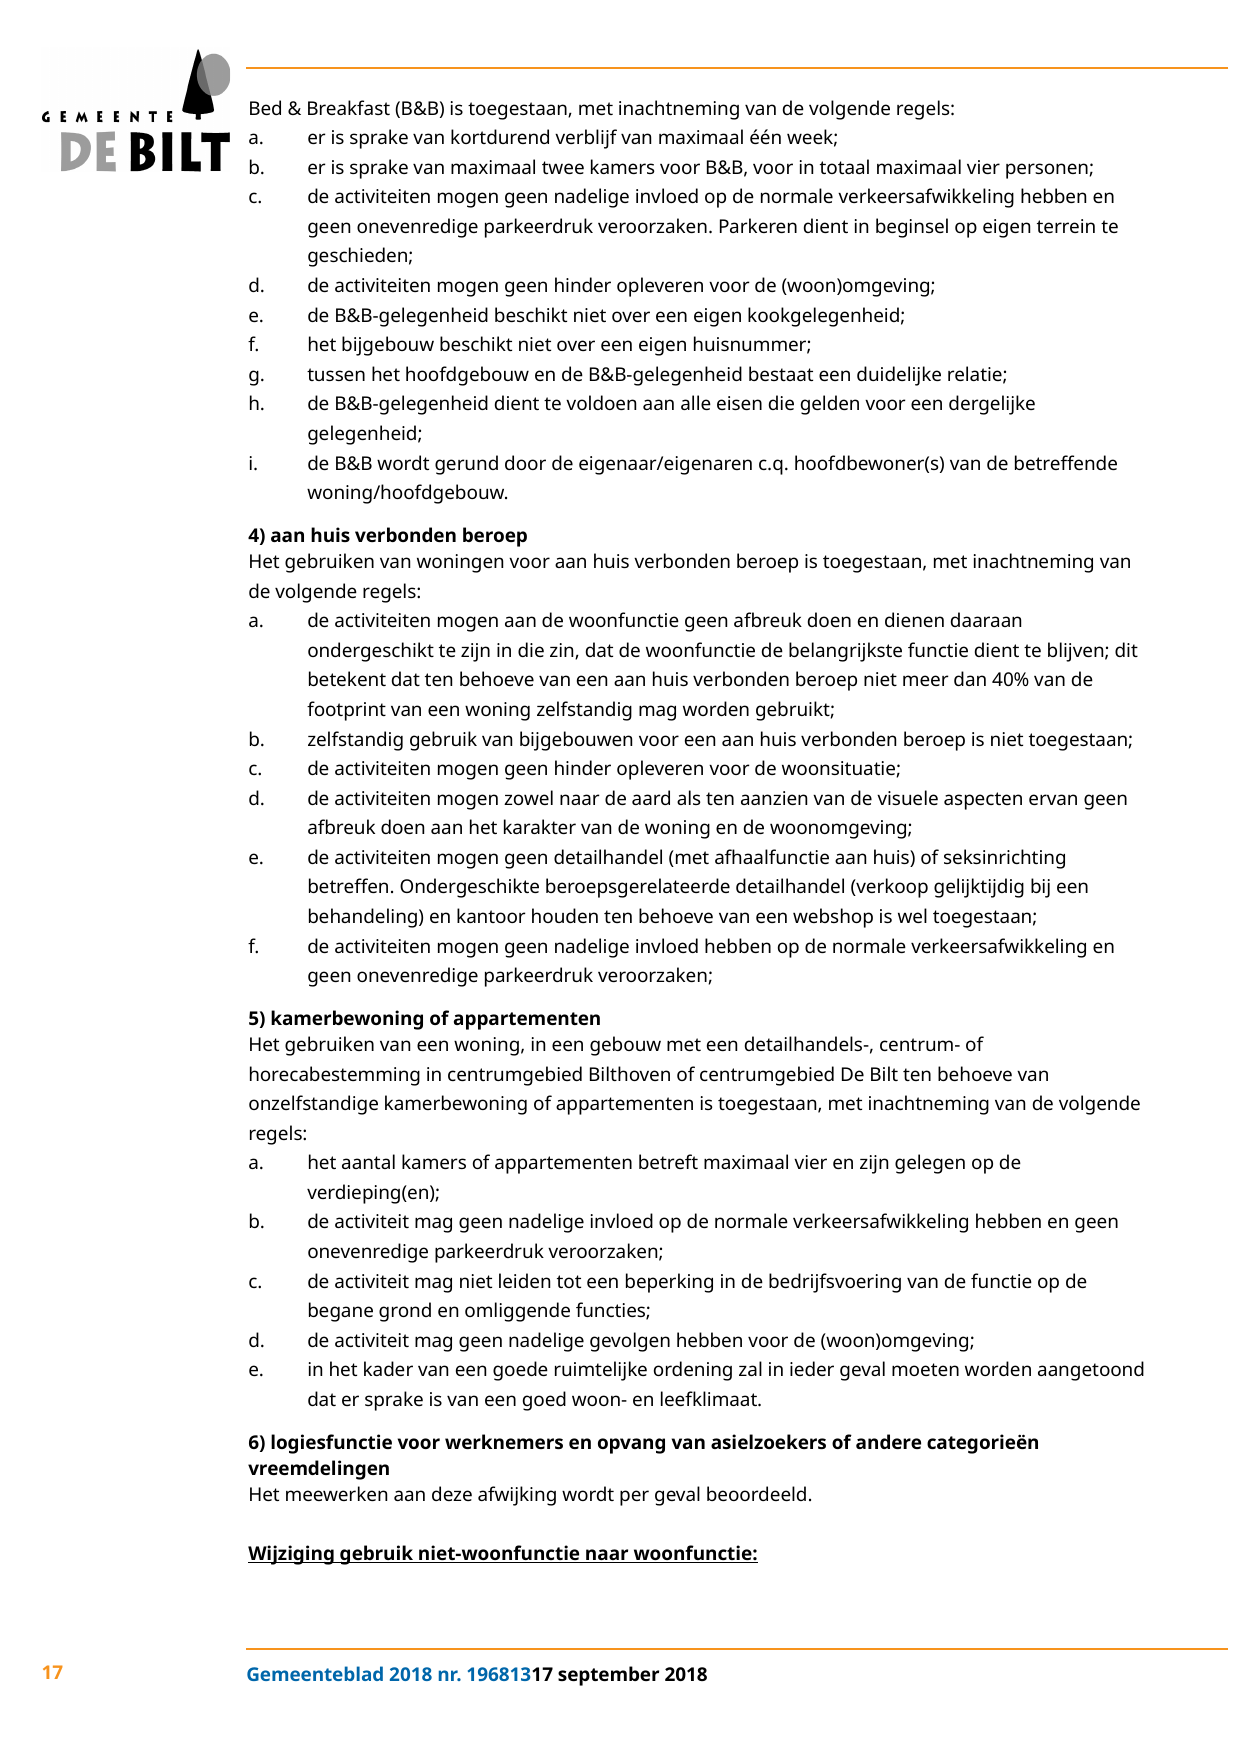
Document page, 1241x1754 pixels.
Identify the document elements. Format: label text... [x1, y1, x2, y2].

list de activiteiten mogen aan de woonfunctie geen afbreuk doen en dienen daaraan ondergeschikt te zijn in die zin, dat de woonfunctie de belangrijkste functie dient te blijven; dit betekent dat ten behoeve van een aan huis verbonden beroep niet meer dan 40% van de footprint van een woning zelfstandig mag worden gebruikt; [248, 607, 1152, 722]
list de activiteit mag niet leiden tot een beperking in de bedrijfsvoering van de functie op de begane grond en omliggende functies; [248, 1268, 1152, 1323]
text Het gebruiken van woningen voor aan huis verbonden beroep is toegestaan, met inachtneming van de volgende regels: [248, 548, 1152, 603]
text 6) logiesfunctie voor werknemers en opvang van asielzoekers of andere categorieën vreemdelingen [248, 1429, 1152, 1481]
list in het kader van een goede ruimtelijke ordening zal in ieder geval moeten worden aangetoond dat er sprake is van een goed woon- en leefklimaat. [248, 1357, 1152, 1412]
list de activiteiten mogen zowel naar de aard als ten aanzien van de visuele aspecten ervan geen afbreuk doen aan het karakter van de woning en de woonomgeving; [248, 785, 1152, 840]
text 4) aan huis verbonden beroep [248, 522, 1152, 548]
list de activiteiten mogen geen hinder opleveren voor de (woon)omgeving; [248, 272, 1152, 298]
picture [41, 47, 231, 172]
list de activiteit mag geen nadelige gevolgen hebben voor de (woon)omgeving; [248, 1327, 1152, 1353]
text Het meewerken aan deze afwijking wordt per geval beoordeeld. [248, 1481, 1152, 1507]
list tussen het hoofdgebouw en de B&B-gelegenheid bestaat een duidelijke relatie; [248, 361, 1152, 387]
list de activiteit mag geen nadelige invloed op de normale verkeersafwikkeling hebben en geen onevenredige parkeerdruk veroorzaken; [248, 1209, 1152, 1264]
list er is sprake van kortdurend verblijf van maximaal één week; [248, 124, 1152, 150]
list de activiteiten mogen geen detailhandel (met afhaalfunctie aan huis) of seksinrichting betreffen. Ondergeschikte beroepsgerelateerde detailhandel (verkoop gelijktijdig bij een behandeling) en kantoor houden ten behoeve van een webshop is wel toegestaan; [248, 844, 1152, 929]
list de activiteiten mogen geen nadelige invloed op de normale verkeersafwikkeling hebben en geen onevenredige parkeerdruk veroorzaken. Parkeren dient in beginsel op eigen terrein te geschieden; [248, 183, 1152, 268]
text Bed & Breakfast (B&B) is toegestaan, met inachtneming van de volgende regels: [248, 95, 1152, 121]
text Het gebruiken van een woning, in een gebouw met een detailhandels-, centrum- of horecabestemming in centrumgebied Bilthoven of centrumgebied De Bilt ten behoeve van onzelfstandige kamerbewoning of appartementen is toegestaan, met inachtneming van de volgende regels: [248, 1031, 1152, 1146]
text 5) kamerbewoning of appartementen [248, 1006, 1152, 1031]
list er is sprake van maximaal twee kamers voor B&B, voor in totaal maximaal vier personen; [248, 154, 1152, 180]
list het bijgebouw beschikt niet over een eigen huisnummer; [248, 331, 1152, 357]
text Wijziging gebruik niet-woonfunctie naar woonfunctie: [248, 1540, 1152, 1566]
list het aantal kamers of appartementen betreft maximaal vier en zijn gelegen op de verdieping(en); [248, 1149, 1152, 1205]
list de B&B-gelegenheid dient te voldoen aan alle eisen die gelden voor een dergelijke gelegenheid; [248, 391, 1152, 446]
list de B&B-gelegenheid beschikt niet over een eigen kookgelegenheid; [248, 302, 1152, 328]
list de activiteiten mogen geen nadelige invloed hebben op de normale verkeersafwikkeling en geen onevenredige parkeerdruk veroorzaken; [248, 933, 1152, 988]
list de B&B wordt gerund door de eigenaar/eigenaren c.q. hoofdbewoner(s) van de betreffende woning/hoofdgebouw. [248, 450, 1152, 505]
list de activiteiten mogen geen hinder opleveren voor de woonsituatie; [248, 755, 1152, 781]
list zelfstandig gebruik van bijgebouwen voor een aan huis verbonden beroep is niet toegestaan; [248, 726, 1152, 751]
